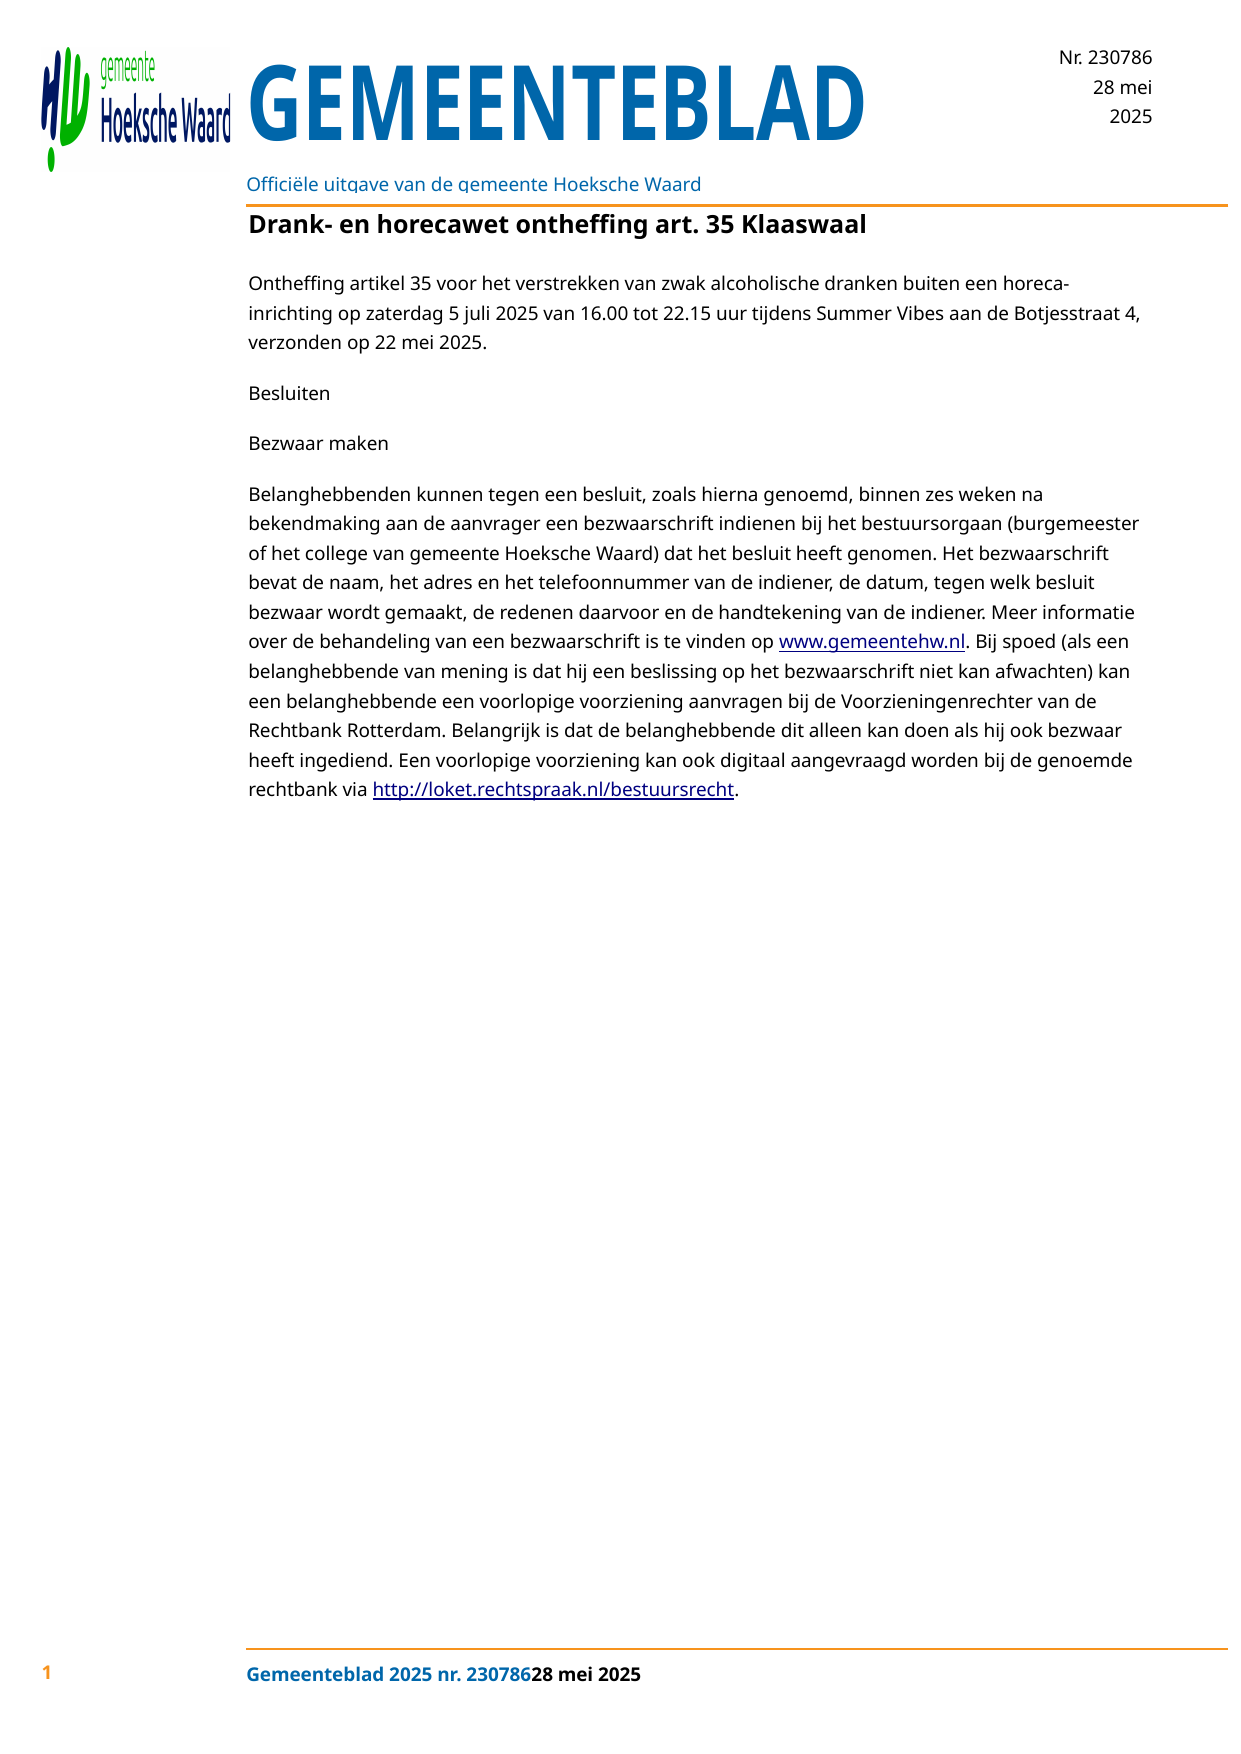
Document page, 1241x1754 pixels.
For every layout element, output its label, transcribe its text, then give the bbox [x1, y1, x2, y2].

picture [41, 47, 231, 172]
text Drank- en horecawet ontheffing art. 35 Klaaswaal [248, 207, 1152, 241]
text Ontheffing artikel 35 voor het verstrekken van zwak alcoholische dranken buiten een horeca-inrichting op zaterdag 5 juli 2025 van 16.00 tot 22.15 uur tijdens Summer Vibes aan de Botjesstraat 4, verzonden op 22 mei 2025. [248, 270, 1152, 355]
text Belanghebbenden kunnen tegen een besluit, zoals hierna genoemd, binnen zes weken na bekendmaking aan de aanvrager een bezwaarschrift indienen bij het bestuursorgaan (burgemeester of het college van gemeente Hoeksche Waard) dat het besluit heeft genomen. Het bezwaarschrift bevat de naam, het adres en het telefoonnummer van de indiener, de datum, tegen welk besluit bezwaar wordt gemaakt, de redenen daarvoor en de handtekening van de indiener. Meer informatie over de behandeling van een bezwaarschrift is te vinden op www.gemeentehw.nl. Bij spoed (als een belanghebbende van mening is dat hij een beslissing op het bezwaarschrift niet kan afwachten) kan een belanghebbende een voorlopige voorziening aanvragen bij de Voorzieningenrechter van de Rechtbank Rotterdam. Belangrijk is dat de belanghebbende dit alleen kan doen als hij ook bezwaar heeft ingediend. Een voorlopige voorziening kan ook digitaal aangevraagd worden bij de genoemde rechtbank via http://loket.rechtspraak.nl/bestuursrecht. [248, 481, 1152, 802]
text Bezwaar maken [248, 430, 1152, 456]
text Besluiten [248, 380, 1152, 406]
